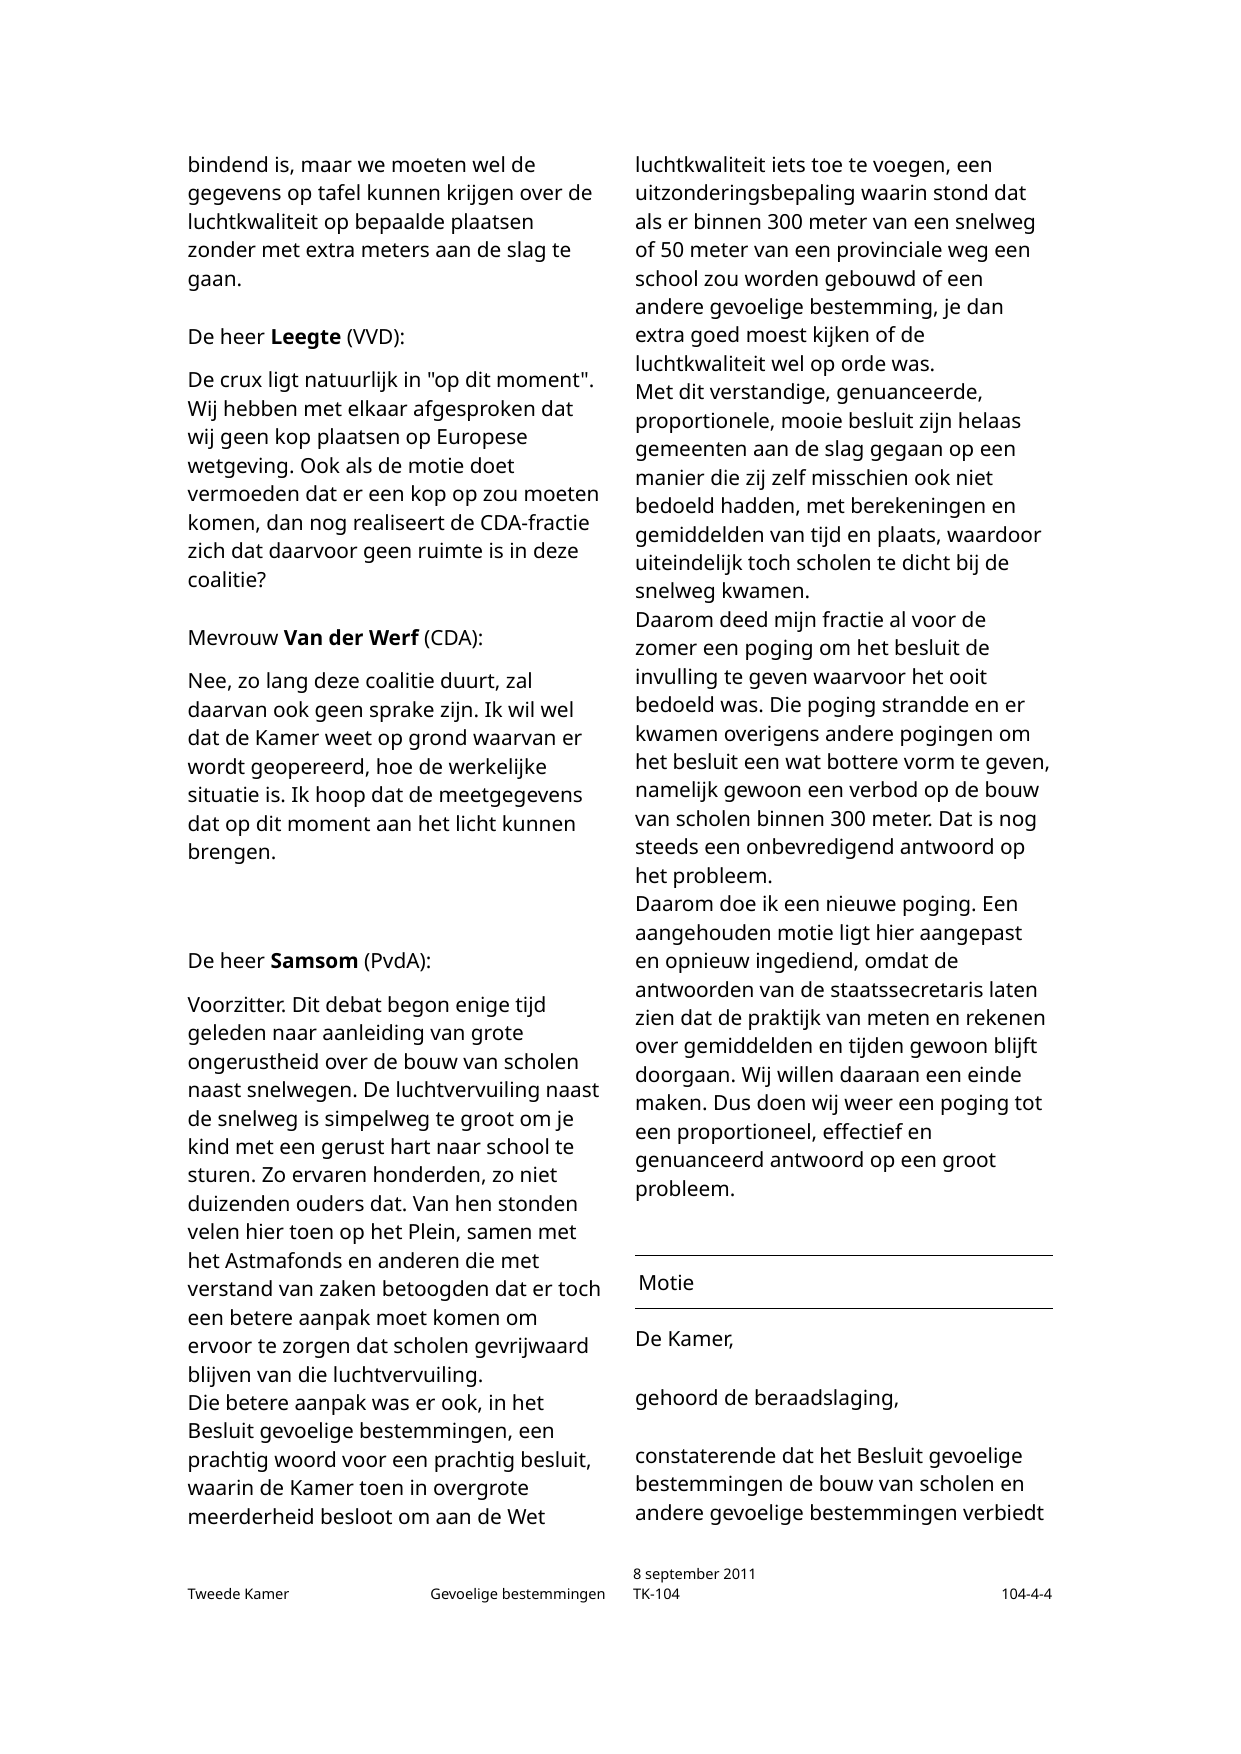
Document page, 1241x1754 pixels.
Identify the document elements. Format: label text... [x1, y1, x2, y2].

text constaterende dat het Besluit gevoelige bestemmingen de bouw van scholen en andere gevoelige bestemmingen verbiedt [635, 1441, 1053, 1526]
text bindend is, maar we moeten wel de gegevens op tafel kunnen krijgen over de luchtkwaliteit op bepaalde plaatsen zonder met extra meters aan de slag te gaan. [187, 150, 605, 292]
text Daarom deed mijn fractie al voor de zomer een poging om het besluit de invulling te geven waarvoor het ooit bedoeld was. Die poging strandde en er kwamen overigens andere pogingen om het besluit een wat bottere vorm te geven, namelijk gewoon een verbod op de bouw van scholen binnen 300 meter. Dat is nog steeds een onbevredigend antwoord op het probleem. [635, 605, 1053, 889]
text Die betere aanpak was er ook, in het Besluit gevoelige bestemmingen, een prachtig woord voor een prachtig besluit, waarin de Kamer toen in overgrote meerderheid besloot om aan de Wet [187, 1388, 605, 1530]
text Nee, zo lang deze coalitie duurt, zal daarvan ook geen sprake zijn. Ik wil wel dat de Kamer weet op grond waarvan er wordt geopereerd, hoe de werkelijke situatie is. Ik hoop dat de meetgegevens dat op dit moment aan het licht kunnen brengen. [187, 667, 605, 866]
text Daarom doe ik een nieuwe poging. Een aangehouden motie ligt hier aangepast en opnieuw ingediend, omdat de antwoorden van de staatssecretaris laten zien dat de praktijk van meten en rekenen over gemiddelden en tijden gewoon blijft doorgaan. Wij willen daaraan een einde maken. Dus doen wij weer een poging tot een proportioneel, effectief en genuanceerd antwoord op een groot probleem. [635, 889, 1053, 1202]
text Met dit verstandige, genuanceerde, proportionele, mooie besluit zijn helaas gemeenten aan de slag gegaan op een manier die zij zelf misschien ook niet bedoeld hadden, met berekeningen en gemiddelden van tijd en plaats, waardoor uiteindelijk toch scholen te dicht bij de snelweg kwamen. [635, 377, 1053, 605]
text Mevrouw Van der Werf (CDA): [187, 623, 605, 652]
text  [187, 896, 605, 924]
subtitle Motie [635, 1256, 1053, 1308]
text Voorzitter. Dit debat begon enige tijd geleden naar aanleiding van grote ongerustheid over de bouw van scholen naast snelwegen. De luchtvervuiling naast de snelweg is simpelweg te groot om je kind met een gerust hart naar school te sturen. Zo ervaren honderden, zo niet duizenden ouders dat. Van hen stonden velen hier toen op het Plein, samen met het Astmafonds en anderen die met verstand van zaken betoogden dat er toch een betere aanpak moet komen om ervoor te zorgen dat scholen gevrijwaard blijven van die luchtvervuiling. [187, 990, 605, 1388]
text De heer Leegte (VVD): [187, 322, 605, 351]
text De Kamer, [635, 1324, 1053, 1353]
text gehoord de beraadslaging, [635, 1383, 1053, 1411]
text luchtkwaliteit iets toe te voegen, een uitzonderingsbepaling waarin stond dat als er binnen 300 meter van een snelweg of 50 meter van een provinciale weg een school zou worden gebouwd of een andere gevoelige bestemming, je dan extra goed moest kijken of de luchtkwaliteit wel op orde was. [635, 150, 1053, 377]
text De heer Samsom (PvdA): [187, 947, 605, 975]
text De crux ligt natuurlijk in "op dit moment". Wij hebben met elkaar afgesproken dat wij geen kop plaatsen op Europese wetgeving. Ook als de motie doet vermoeden dat er een kop op zou moeten komen, dan nog realiseert de CDA-fractie zich dat daarvoor geen ruimte is in deze coalitie? [187, 366, 605, 593]
